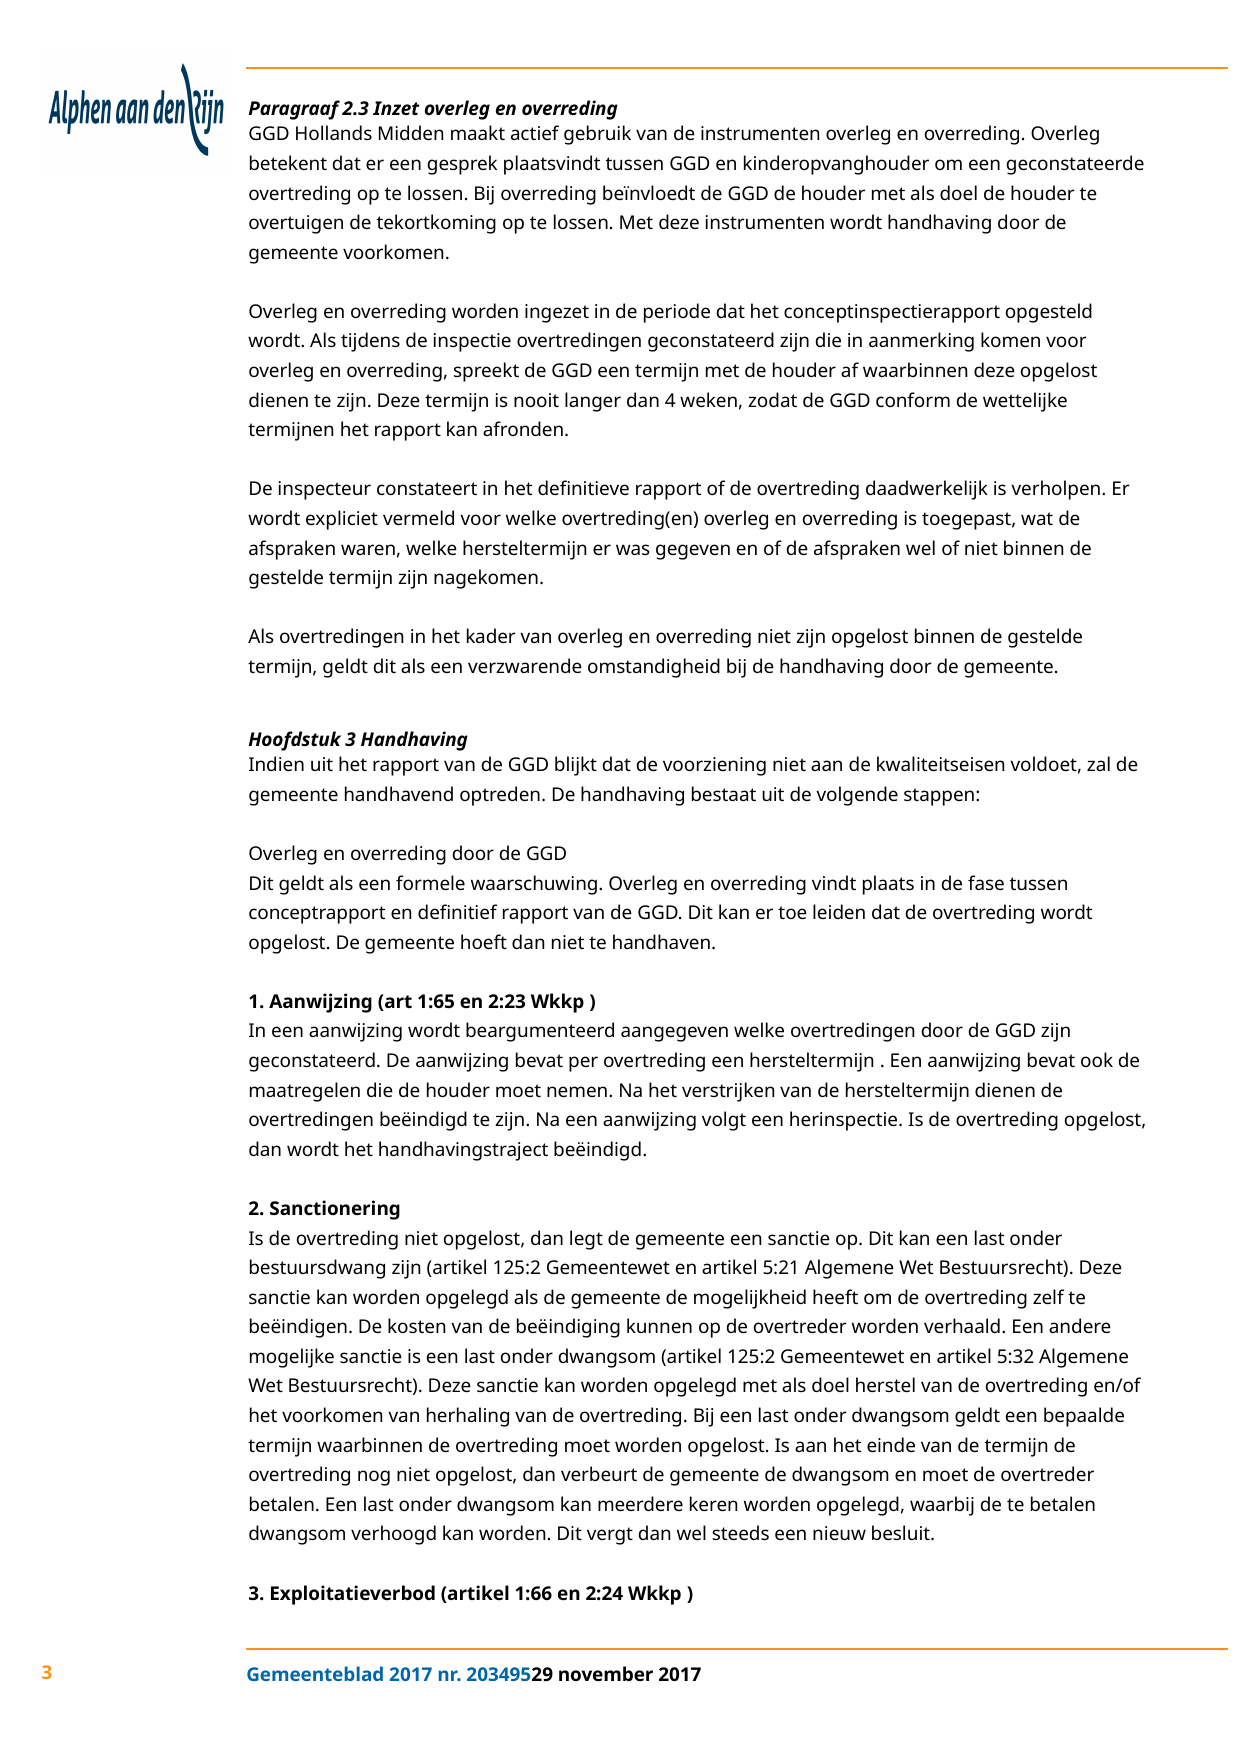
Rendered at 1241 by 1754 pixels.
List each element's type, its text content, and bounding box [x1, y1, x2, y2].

text Als overtredingen in het kader van overleg en overreding niet zijn opgelost binnen de gestelde termijn, geldt dit als een verzwarende omstandigheid bij de handhaving door de gemeente. [248, 623, 1152, 679]
text 1. Aanwijzing (art 1:65 en 2:23 Wkkp ) [248, 988, 1152, 1014]
text Hoofdstuk 3 Handhaving [248, 726, 1152, 751]
text Overleg en overreding door de GGD [248, 840, 1152, 866]
text Is de overtreding niet opgelost, dan legt de gemeente een sanctie op. Dit kan een last onder bestuursdwang zijn (artikel 125:2 Gemeentewet en artikel 5:21 Algemene Wet Bestuursrecht). Deze sanctie kan worden opgelegd als de gemeente de mogelijkheid heeft om de overtreding zelf te beëindigen. De kosten van de beëindiging kunnen op de overtreder worden verhaald. Een andere mogelijke sanctie is een last onder dwangsom (artikel 125:2 Gemeentewet en artikel 5:32 Algemene Wet Bestuursrecht). Deze sanctie kan worden opgelegd met als doel herstel van de overtreding en/of het voorkomen van herhaling van de overtreding. Bij een last onder dwangsom geldt een bepaalde termijn waarbinnen de overtreding moet worden opgelost. Is aan het einde van de termijn de overtreding nog niet opgelost, dan verbeurt de gemeente de dwangsom en moet de overtreder betalen. Een last onder dwangsom kan meerdere keren worden opgelegd, waarbij de te betalen dwangsom verhoogd kan worden. Dit vergt dan wel steeds een nieuw besluit. [248, 1225, 1152, 1546]
text 3. Exploitatieverbod (artikel 1:66 en 2:24 Wkkp ) [248, 1580, 1152, 1606]
text 2. Sanctionering [248, 1195, 1152, 1221]
text Paragraaf 2.3 Inzet overleg en overreding [248, 95, 1152, 121]
text Dit geldt als een formele waarschuwing. Overleg en overreding vindt plaats in de fase tussen conceptrapport en definitief rapport van de GGD. Dit kan er toe leiden dat de overtreding wordt opgelost. De gemeente hoeft dan niet te handhaven. [248, 870, 1152, 955]
text De inspecteur constateert in het definitieve rapport of de overtreding daadwerkelijk is verholpen. Er wordt expliciet vermeld voor welke overtreding(en) overleg en overreding is toegepast, wat de afspraken waren, welke hersteltermijn er was gegeven en of de afspraken wel of niet binnen de gestelde termijn zijn nagekomen. [248, 476, 1152, 590]
text GGD Hollands Midden maakt actief gebruik van de instrumenten overleg en overreding. Overleg betekent dat er een gesprek plaatsvindt tussen GGD en kinderopvanghouder om een geconstateerde overtreding op te lossen. Bij overreding beïnvloedt de GGD de houder met als doel de houder te overtuigen de tekortkoming op te lossen. Met deze instrumenten wordt handhaving door de gemeente voorkomen. [248, 121, 1152, 264]
text Indien uit het rapport van de GGD blijkt dat de voorziening niet aan de kwaliteitseisen voldoet, zal de gemeente handhavend optreden. De handhaving bestaat uit de volgende stappen: [248, 751, 1152, 807]
picture [41, 47, 231, 172]
text In een aanwijzing wordt beargumenteerd aangegeven welke overtredingen door de GGD zijn geconstateerd. De aanwijzing bevat per overtreding een hersteltermijn . Een aanwijzing bevat ook de maatregelen die de houder moet nemen. Na het verstrijken van de hersteltermijn dienen de overtredingen beëindigd te zijn. Na een aanwijzing volgt een herinspectie. Is de overtreding opgelost, dan wordt het handhavingstraject beëindigd. [248, 1018, 1152, 1162]
text Overleg en overreding worden ingezet in de periode dat het conceptinspectierapport opgesteld wordt. Als tijdens de inspectie overtredingen geconstateerd zijn die in aanmerking komen voor overleg en overreding, spreekt de GGD een termijn met de houder af waarbinnen deze opgelost dienen te zijn. Deze termijn is nooit langer dan 4 weken, zodat de GGD conform de wettelijke termijnen het rapport kan afronden. [248, 298, 1152, 442]
